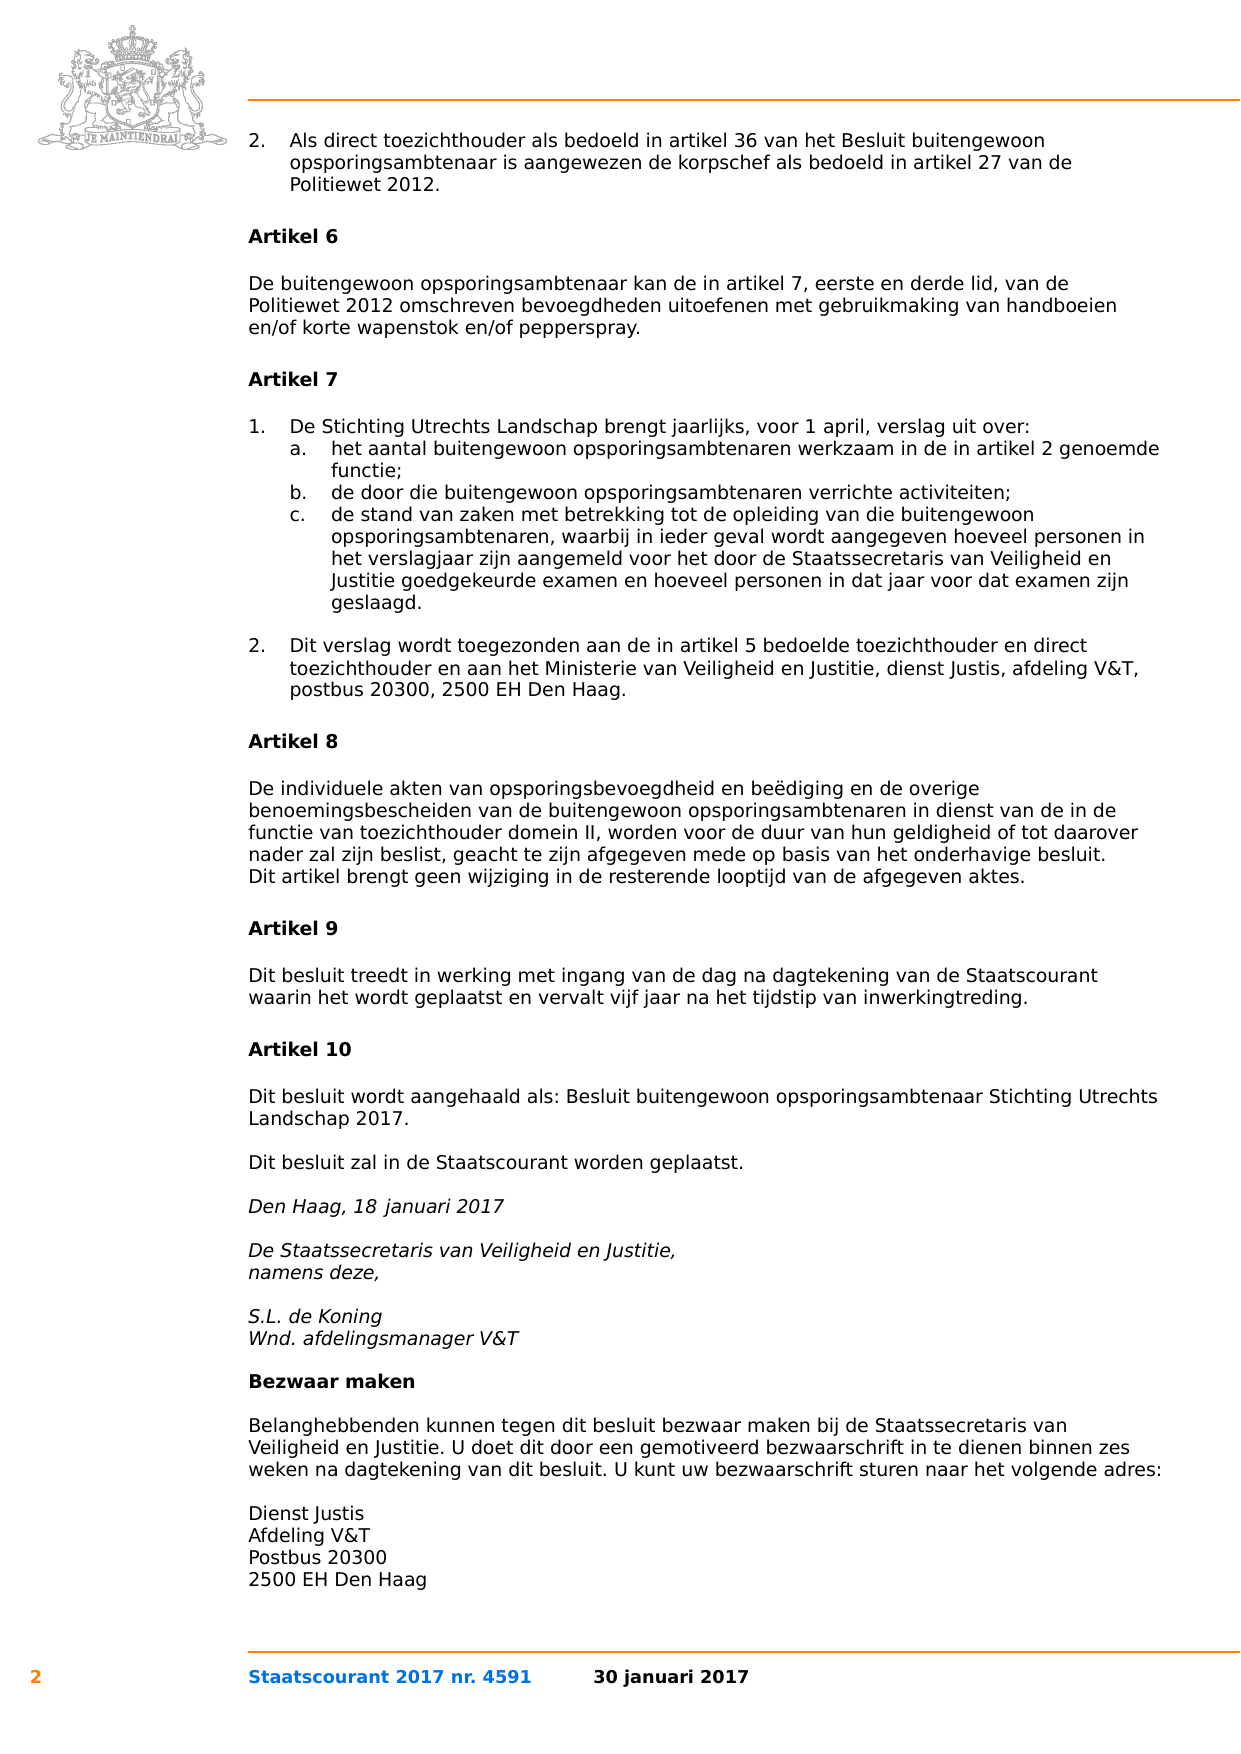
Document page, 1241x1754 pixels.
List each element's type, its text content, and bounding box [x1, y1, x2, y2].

text c. de stand van zaken met betrekking tot de opleiding van die buitengewoon opsporingsambtenaren, waarbij in ieder geval wordt aangegeven hoeveel personen in het verslagjaar zijn aangemeld voor het door de Staatssecretaris van Veiligheid en Justitie goedgekeurde examen en hoeveel personen in dat jaar voor dat examen zijn geslaagd. [289, 504, 1163, 613]
text b. de door die buitengewoon opsporingsambtenaren verrichte activiteiten; [289, 482, 1163, 504]
subtitle Artikel 9 [248, 918, 1163, 940]
text Dit besluit wordt aangehaald als: Besluit buitengewoon opsporingsambtenaar Stichting Utrechts Landschap 2017. [248, 1086, 1163, 1130]
text 1. De Stichting Utrechts Landschap brengt jaarlijks, voor 1 april, verslag uit over: [248, 416, 1163, 438]
subtitle Artikel 7 [248, 369, 1163, 391]
text Belanghebbenden kunnen tegen dit besluit bezwaar maken bij de Staatssecretaris van Veiligheid en Justitie. U doet dit door een gemotiveerd bezwaarschrift in te dienen binnen zes weken na dagtekening van dit besluit. U kunt uw bezwaarschrift sturen naar het volgende adres: [248, 1415, 1163, 1481]
text Dit besluit treedt in werking met ingang van de dag na dagtekening van de Staatscourant waarin het wordt geplaatst en vervalt vijf jaar na het tijdstip van inwerkingtreding. [248, 965, 1163, 1009]
text 2. Dit verslag wordt toegezonden aan de in artikel 5 bedoelde toezichthouder en direct toezichthouder en aan het Ministerie van Veiligheid en Justitie, dienst Justis, afdeling V&T, postbus 20300, 2500 EH Den Haag. [248, 635, 1163, 701]
subtitle Artikel 10 [248, 1039, 1163, 1061]
text De buitengewoon opsporingsambtenaar kan de in artikel 7, eerste en derde lid, van de Politiewet 2012 omschreven bevoegdheden uitoefenen met gebruikmaking van handboeien en/of korte wapenstok en/of pepperspray. [248, 273, 1163, 339]
text a. het aantal buitengewoon opsporingsambtenaren werkzaam in de in artikel 2 genoemde functie; [289, 438, 1163, 482]
subtitle Artikel 6 [248, 226, 1163, 248]
picture [38, 25, 227, 150]
subtitle Artikel 8 [248, 731, 1163, 753]
text Dit besluit zal in de Staatscourant worden geplaatst. [248, 1152, 1163, 1174]
text 2500 EH Den Haag [248, 1569, 1163, 1591]
text Afdeling V&T [248, 1525, 1163, 1547]
text Postbus 20300 [248, 1547, 1163, 1569]
text De individuele akten van opsporingsbevoegdheid en beëdiging en de overige benoemingsbescheiden van de buitengewoon opsporingsambtenaren in dienst van de in de functie van toezichthouder domein II, worden voor de duur van hun geldigheid of tot daarover nader zal zijn beslist, geacht te zijn afgegeven mede op basis van het onderhavige besluit. [248, 778, 1163, 866]
text Dienst Justis [248, 1503, 1163, 1525]
text 2. Als direct toezichthouder als bedoeld in artikel 36 van het Besluit buitengewoon opsporingsambtenaar is aangewezen de korpschef als bedoeld in artikel 27 van de Politiewet 2012. [248, 130, 1163, 196]
text Den Haag, 18 januari 2017 [248, 1196, 1163, 1218]
text Bezwaar maken [248, 1371, 1163, 1393]
text De Staatssecretaris van Veiligheid en Justitie, namens deze, S.L. de Koning Wnd. afdelingsmanager V&T [248, 1240, 1163, 1349]
text Dit artikel brengt geen wijziging in de resterende looptijd van de afgegeven aktes. [248, 866, 1163, 888]
